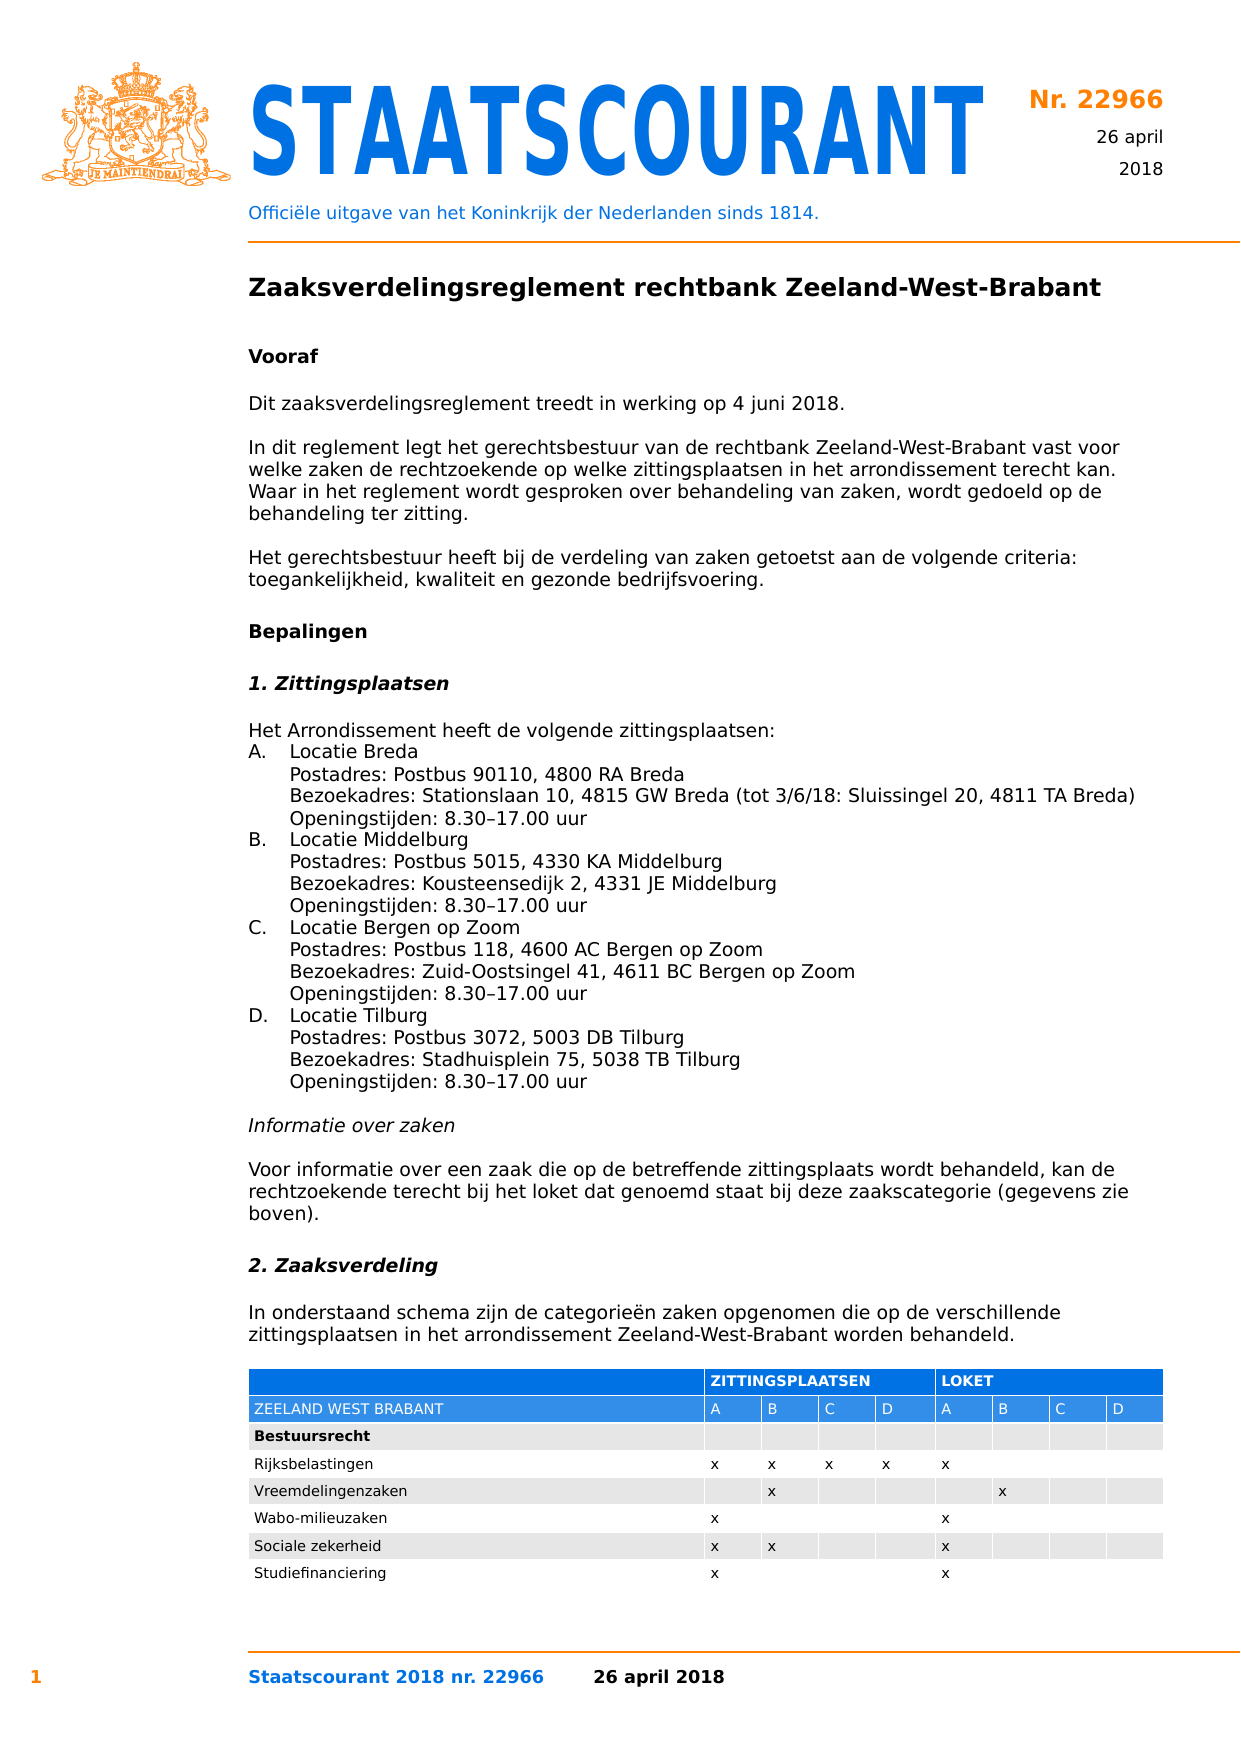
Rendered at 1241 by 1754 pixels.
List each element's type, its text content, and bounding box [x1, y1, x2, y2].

table_cell [819, 1424, 875, 1450]
table_cell x [762, 1533, 818, 1559]
table_cell [1050, 1478, 1106, 1504]
table_cell x [936, 1506, 992, 1532]
subtitle 2. Zaaksverdeling [248, 1255, 1163, 1277]
table_cell [762, 1506, 818, 1532]
text B. Locatie Middelburg [248, 829, 1163, 851]
table_cell [993, 1560, 1049, 1587]
table_cell Rijksbelastingen [249, 1451, 704, 1477]
text Dit zaaksverdelingsreglement treedt in werking op 4 juni 2018. [248, 393, 1163, 415]
table_header ZITTINGSPLAATSEN [705, 1369, 935, 1395]
text Postadres: Postbus 5015, 4330 KA Middelburg [289, 851, 1163, 873]
table_cell Bestuursrecht [249, 1424, 704, 1450]
table_cell [876, 1424, 935, 1450]
table_cell [705, 1424, 761, 1450]
text Openingstijden: 8.30–17.00 uur [289, 1071, 1163, 1093]
table_cell D [876, 1396, 935, 1422]
table_cell [876, 1533, 935, 1559]
table_cell [936, 1478, 992, 1504]
table_cell x [705, 1506, 761, 1532]
table_cell C [819, 1396, 875, 1422]
table_cell D [1107, 1396, 1163, 1422]
table_cell x [936, 1533, 992, 1559]
subtitle 1. Zittingsplaatsen [248, 672, 1163, 694]
text Openingstijden: 8.30–17.00 uur [289, 983, 1163, 1005]
table_cell B [993, 1396, 1049, 1422]
table_cell A [705, 1396, 761, 1422]
table_cell [762, 1424, 818, 1450]
text In dit reglement legt het gerechtsbestuur van de rechtbank Zeeland-West-Brabant vast voor welke zaken de rechtzoekende op welke zittingsplaatsen in het arrondissement terecht kan. Waar in het reglement wordt gesproken over behandeling van zaken, wordt gedoeld op de behandeling ter zitting. [248, 437, 1163, 525]
table_cell [936, 1424, 992, 1450]
table_cell x [762, 1451, 818, 1477]
text In onderstaand schema zijn de categorieën zaken opgenomen die op de verschillende zittingsplaatsen in het arrondissement Zeeland-West-Brabant worden behandeld. [248, 1302, 1163, 1346]
table_cell x [936, 1560, 992, 1587]
text C. Locatie Bergen op Zoom [248, 917, 1163, 939]
table_header STAATSCOURANT [248, 62, 998, 203]
table_cell [876, 1478, 935, 1504]
subtitle Bepalingen [248, 621, 1163, 642]
table_cell [1050, 1506, 1106, 1532]
table_cell [1107, 1451, 1163, 1477]
table_cell [705, 1478, 761, 1504]
table_cell ZEELAND WEST BRABANT [249, 1396, 704, 1422]
table_cell [819, 1478, 875, 1504]
text Bezoekadres: Stationslaan 10, 4815 GW Breda (tot 3/6/18: Sluissingel 20, 4811 TA Breda) [289, 785, 1163, 807]
table_cell [1107, 1506, 1163, 1532]
table_cell x [819, 1451, 875, 1477]
table_header LOKET [936, 1369, 1163, 1395]
subtitle Informatie over zaken [248, 1115, 1163, 1137]
subtitle Vooraf [248, 346, 1163, 368]
table_cell 2018 [998, 153, 1240, 203]
text Postadres: Postbus 3072, 5003 DB Tilburg [289, 1027, 1163, 1049]
table_cell [993, 1424, 1049, 1450]
text Bezoekadres: Stadhuisplein 75, 5038 TB Tilburg [289, 1049, 1163, 1071]
text Postadres: Postbus 90110, 4800 RA Breda [289, 763, 1163, 785]
table_cell [1107, 1560, 1163, 1587]
table_cell [819, 1560, 875, 1587]
text Voor informatie over een zaak die op de betreffende zittingsplaats wordt behandeld, kan de rechtzoekende terecht bij het loket dat genoemd staat bij deze zaakscategorie (gegevens zie boven). [248, 1159, 1163, 1225]
table_cell [993, 1506, 1049, 1532]
text Openingstijden: 8.30–17.00 uur [289, 807, 1163, 829]
table_cell [993, 1533, 1049, 1559]
text Bezoekadres: Kousteensedijk 2, 4331 JE Middelburg [289, 873, 1163, 895]
table_cell B [762, 1396, 818, 1422]
table_cell [1107, 1424, 1163, 1450]
table_cell [1050, 1424, 1106, 1450]
table_cell x [705, 1533, 761, 1559]
table_cell [1107, 1478, 1163, 1504]
table_cell Sociale zekerheid [249, 1533, 704, 1559]
text Openingstijden: 8.30–17.00 uur [289, 895, 1163, 917]
table_cell C [1050, 1396, 1106, 1422]
table_cell [1050, 1451, 1106, 1477]
table_cell [1050, 1560, 1106, 1587]
table_cell x [762, 1478, 818, 1504]
text A. Locatie Breda [248, 741, 1163, 763]
table_cell Vreemdelingenzaken [249, 1478, 704, 1504]
table_cell A [936, 1396, 992, 1422]
table_cell Studiefinanciering [249, 1560, 704, 1587]
table_cell x [876, 1451, 935, 1477]
text Het Arrondissement heeft de volgende zittingsplaatsen: [248, 719, 1163, 741]
table_cell x [936, 1451, 992, 1477]
table_cell 26 april [998, 121, 1240, 153]
subtitle Zaaksverdelingsreglement rechtbank Zeeland-West-Brabant [248, 273, 1163, 302]
table_cell [1050, 1533, 1106, 1559]
table_header [25, 62, 248, 241]
table_cell [876, 1506, 935, 1532]
table_cell x [705, 1451, 761, 1477]
table_cell Officiële uitgave van het Koninkrijk der Nederlanden sinds 1814. [248, 203, 1240, 241]
text Postadres: Postbus 118, 4600 AC Bergen op Zoom [289, 939, 1163, 961]
table_cell [993, 1451, 1049, 1477]
table_cell [876, 1560, 935, 1587]
picture [41, 62, 231, 186]
table_cell x [705, 1560, 761, 1587]
table_cell x [993, 1478, 1049, 1504]
text Bezoekadres: Zuid-Oostsingel 41, 4611 BC Bergen op Zoom [289, 961, 1163, 983]
table_cell Wabo-milieuzaken [249, 1506, 704, 1532]
table_cell [819, 1506, 875, 1532]
text D. Locatie Tilburg [248, 1005, 1163, 1027]
table_header Nr. 22966 [998, 62, 1240, 121]
table_cell [819, 1533, 875, 1559]
table_header [249, 1369, 704, 1395]
table_cell [1107, 1533, 1163, 1559]
text Het gerechtsbestuur heeft bij de verdeling van zaken getoetst aan de volgende criteria: toegankelijkheid, kwaliteit en gezonde bedrijfsvoering. [248, 547, 1163, 591]
table_cell [762, 1560, 818, 1587]
